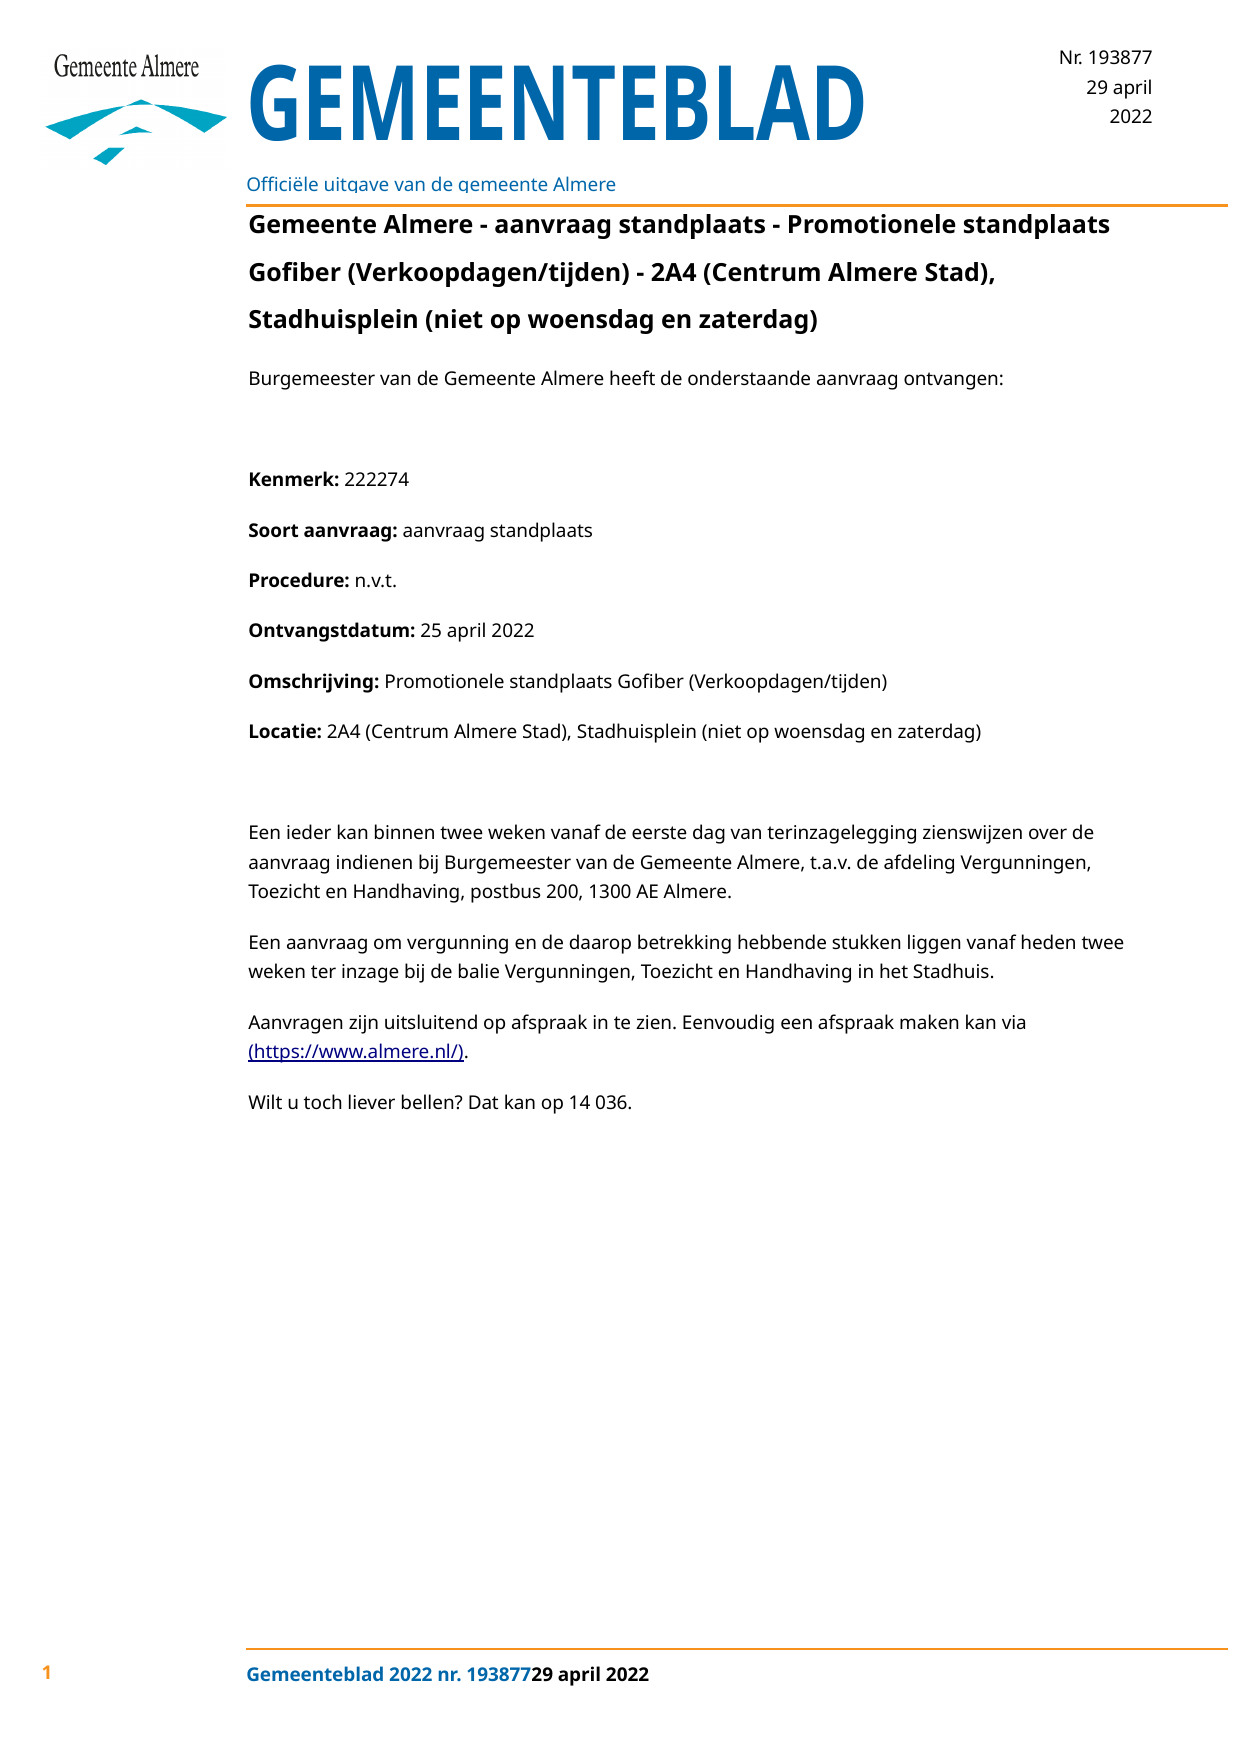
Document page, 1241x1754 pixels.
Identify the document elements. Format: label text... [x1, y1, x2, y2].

text Soort aanvraag: aanvraag standplaats [248, 517, 1152, 542]
text Aanvragen zijn uitsluitend op afspraak in te zien. Eenvoudig een afspraak maken kan via (https://www.almere.nl/). [248, 1009, 1152, 1064]
text Locatie: 2A4 (Centrum Almere Stad), Stadhuisplein (niet op woensdag en zaterdag) [248, 718, 1152, 744]
text Gemeente Almere - aanvraag standplaats - Promotionele standplaats Gofiber (Verkoopdagen/tijden) - 2A4 (Centrum Almere Stad), Stadhuisplein (niet op woensdag en zaterdag) [248, 207, 1152, 336]
text Kenmerk: 222274 [248, 466, 1152, 492]
picture [41, 47, 231, 172]
text Burgemeester van de Gemeente Almere heeft de onderstaande aanvraag ontvangen: [248, 366, 1152, 391]
text Wilt u toch liever bellen? Dat kan op 14 036. [248, 1089, 1152, 1114]
text Omschrijving: Promotionele standplaats Gofiber (Verkoopdagen/tijden) [248, 668, 1152, 694]
text Ontvangstdatum: 25 april 2022 [248, 618, 1152, 643]
text Een aanvraag om vergunning en de daarop betrekking hebbende stukken liggen vanaf heden twee weken ter inzage bij de balie Vergunningen, Toezicht en Handhaving in het Stadhuis. [248, 929, 1152, 984]
text Procedure: n.v.t. [248, 567, 1152, 593]
text Een ieder kan binnen twee weken vanaf de eerste dag van terinzagelegging zienswijzen over de aanvraag indienen bij Burgemeester van de Gemeente Almere, t.a.v. de afdeling Vergunningen, Toezicht en Handhaving, postbus 200, 1300 AE Almere. [248, 819, 1152, 904]
